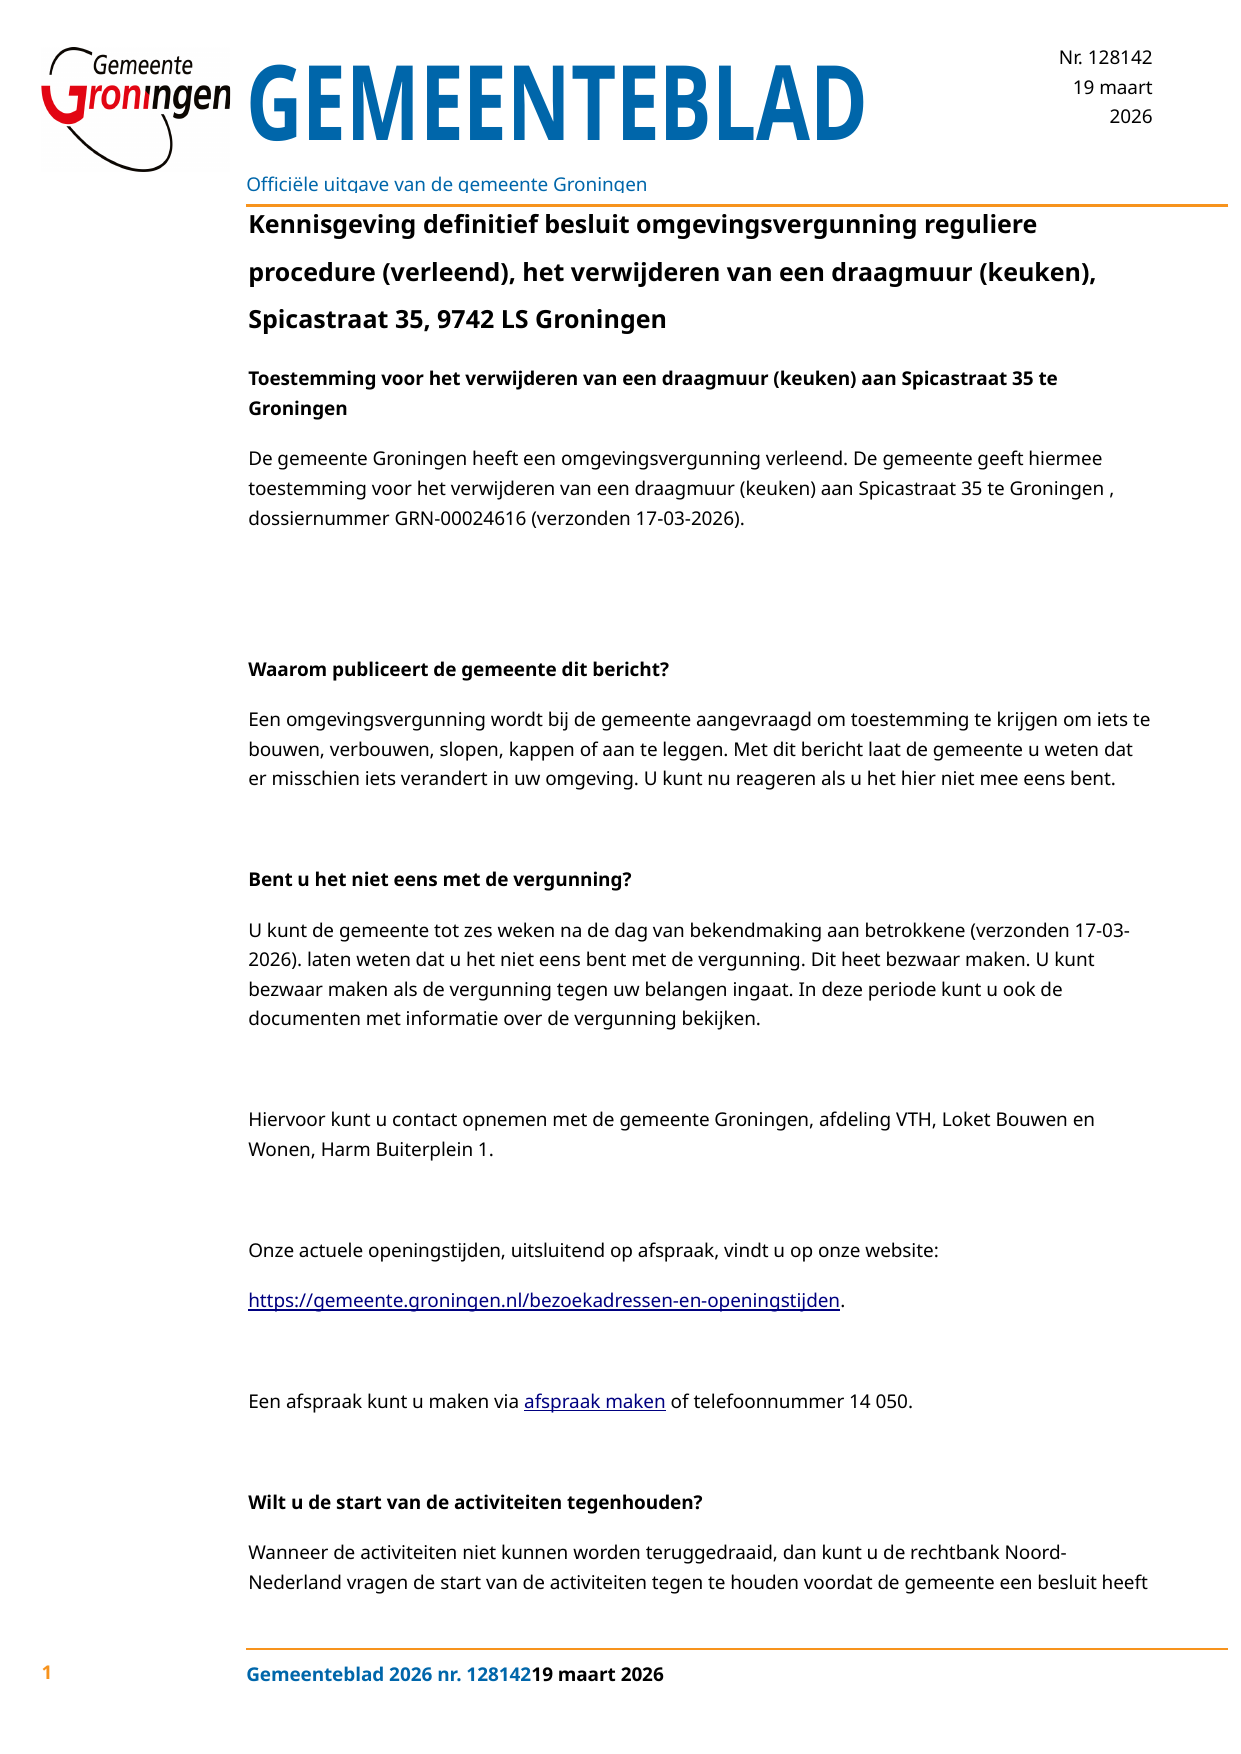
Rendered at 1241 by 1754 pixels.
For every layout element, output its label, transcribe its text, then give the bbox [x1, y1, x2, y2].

text Hiervoor kunt u contact opnemen met de gemeente Groningen, afdeling VTH, Loket Bouwen en Wonen, Harm Buiterplein 1. [248, 1106, 1152, 1162]
text Een omgevingsvergunning wordt bij de gemeente aangevraagd om toestemming te krijgen om iets te bouwen, verbouwen, slopen, kappen of aan te leggen. Met dit bericht laat de gemeente u weten dat er misschien iets verandert in uw omgeving. U kunt nu reageren als u het hier niet mee eens bent. [248, 706, 1152, 791]
text De gemeente Groningen heeft een omgevingsvergunning verleend. De gemeente geeft hiermee toestemming voor het verwijderen van een draagmuur (keuken) aan Spicastraat 35 te Groningen , dossiernummer GRN-00024616 (verzonden 17-03-2026). [248, 446, 1152, 530]
text Kennisgeving definitief besluit omgevingsvergunning reguliere procedure (verleend), het verwijderen van een draagmuur (keuken), Spicastraat 35, 9742 LS Groningen [248, 207, 1152, 336]
text Toestemming voor het verwijderen van een draagmuur (keuken) aan Spicastraat 35 te Groningen [248, 366, 1152, 421]
text Wanneer de activiteiten niet kunnen worden teruggedraaid, dan kunt u de rechtbank Noord-Nederland vragen de start van de activiteiten tegen te houden voordat de gemeente een besluit heeft [248, 1539, 1152, 1594]
text Waarom publiceert de gemeente dit bericht? [248, 656, 1152, 682]
text Onze actuele openingstijden, uitsluitend op afspraak, vindt u op onze website: [248, 1237, 1152, 1262]
text U kunt de gemeente tot zes weken na de dag van bekendmaking aan betrokkene (verzonden 17-03-2026). laten weten dat u het niet eens bent met de vergunning. Dit heet bezwaar maken. U kunt bezwaar maken als de vergunning tegen uw belangen ingaat. In deze periode kunt u ook de documenten met informatie over de vergunning bekijken. [248, 917, 1152, 1031]
text Bent u het niet eens met de vergunning? [248, 866, 1152, 892]
text https://gemeente.groningen.nl/bezoekadressen-en-openingstijden. [248, 1287, 1152, 1313]
text Een afspraak kunt u maken via afspraak maken of telefoonnummer 14 050. [248, 1388, 1152, 1414]
picture [41, 47, 231, 172]
text Wilt u de start van de activiteiten tegenhouden? [248, 1489, 1152, 1514]
